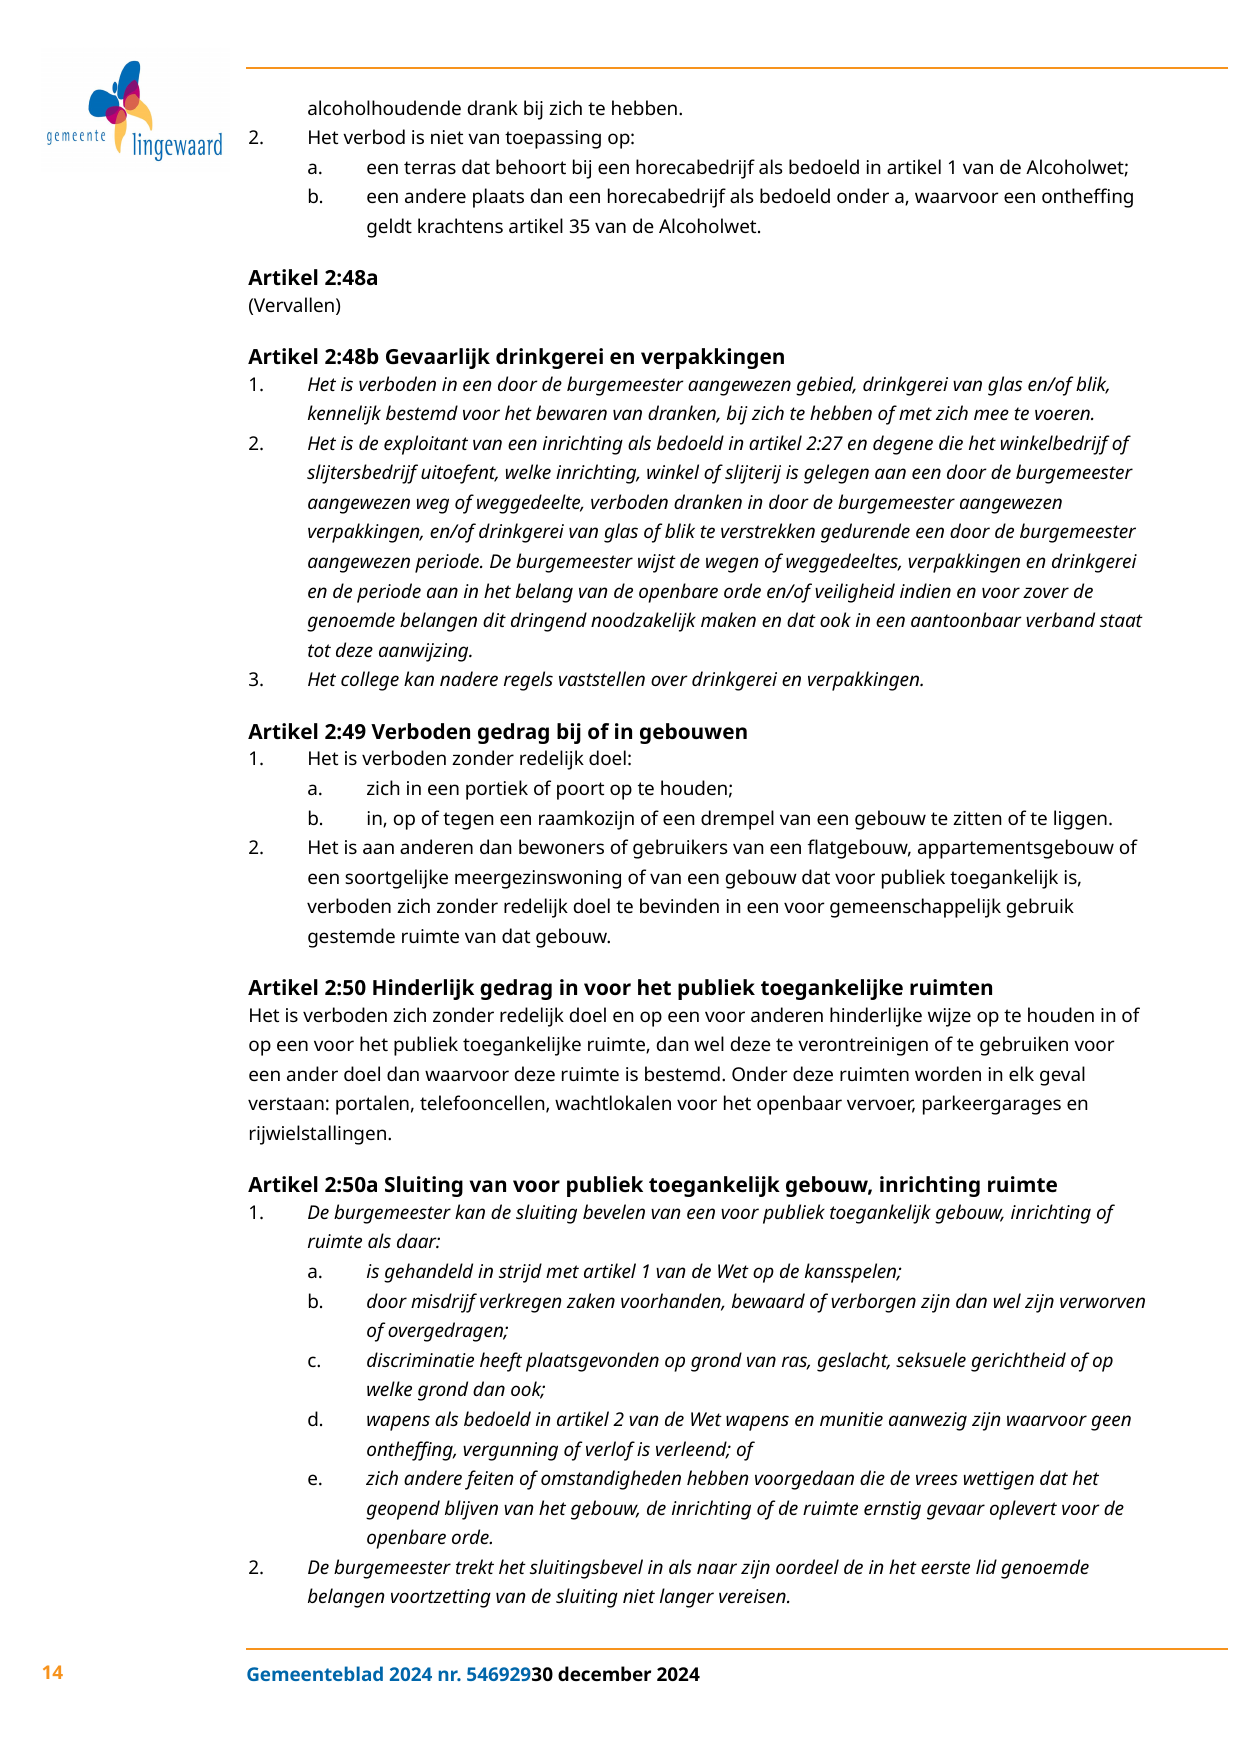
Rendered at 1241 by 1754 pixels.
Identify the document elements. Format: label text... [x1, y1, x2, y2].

list door misdrijf verkregen zaken voorhanden, bewaard of verborgen zijn dan wel zijn verworven of overgedragen; [307, 1288, 1152, 1343]
list De burgemeester trekt het sluitingsbevel in als naar zijn oordeel de in het eerste lid genoemde belangen voortzetting van de sluiting niet langer vereisen. [248, 1554, 1152, 1609]
list Het college kan nadere regels vaststellen over drinkgerei en verpakkingen. [248, 667, 1152, 692]
text Het is verboden zich zonder redelijk doel en op een voor anderen hinderlijke wijze op te houden in of op een voor het publiek toegankelijke ruimte, dan wel deze te verontreinigen of te gebruiken voor een ander doel dan waarvoor deze ruimte is bestemd. Onder deze ruimten worden in elk geval verstaan: portalen, telefooncellen, wachtlokalen voor het openbaar vervoer, parkeergarages en rijwielstallingen. [248, 1002, 1152, 1146]
text Artikel 2:50 Hinderlijk gedrag in voor het publiek toegankelijke ruimten [248, 973, 1152, 1002]
picture [41, 47, 231, 172]
list De burgemeester kan de sluiting bevelen van een voor publiek toegankelijk gebouw, inrichting of ruimte als daar: [248, 1199, 1152, 1254]
list discriminatie heeft plaatsgevonden op grond van ras, geslacht, seksuele gerichtheid of op welke grond dan ook; [307, 1347, 1152, 1402]
list Het is verboden zonder redelijk doel: [248, 746, 1152, 771]
list Het is aan anderen dan bewoners of gebruikers van een flatgebouw, appartementsgebouw of een soortgelijke meergezinswoning of van een gebouw dat voor publiek toegankelijk is, verboden zich zonder redelijk doel te bevinden in een voor gemeenschappelijk gebruik gestemde ruimte van dat gebouw. [248, 834, 1152, 949]
list is gehandeld in strijd met artikel 1 van de Wet op de kansspelen; [307, 1258, 1152, 1284]
list Het verbod is niet van toepassing op: [248, 124, 1152, 150]
text Artikel 2:48b Gevaarlijk drinkgerei en verpakkingen [248, 342, 1152, 371]
list zich in een portiek of poort op te houden; [307, 775, 1152, 801]
list een terras dat behoort bij een horecabedrijf als bedoeld in artikel 1 van de Alcoholwet; [307, 154, 1152, 180]
list zich andere feiten of omstandigheden hebben voorgedaan die de vrees wettigen dat het geopend blijven van het gebouw, de inrichting of de ruimte ernstig gevaar oplevert voor de openbare orde. [307, 1465, 1152, 1550]
text Artikel 2:48a [248, 263, 1152, 292]
list in, op of tegen een raamkozijn of een drempel van een gebouw te zitten of te liggen. [307, 805, 1152, 830]
text Artikel 2:50a Sluiting van voor publiek toegankelijk gebouw, inrichting ruimte [248, 1171, 1152, 1199]
text (Vervallen) [248, 292, 1152, 318]
text Artikel 2:49 Verboden gedrag bij of in gebouwen [248, 717, 1152, 746]
list een andere plaats dan een horecabedrijf als bedoeld onder a, waarvoor een ontheffing geldt krachtens artikel 35 van de Alcoholwet. [307, 183, 1152, 239]
list Het is de exploitant van een inrichting als bedoeld in artikel 2:27 en degene die het winkelbedrijf of slijtersbedrijf uitoefent, welke inrichting, winkel of slijterij is gelegen aan een door de burgemeester aangewezen weg of weggedeelte, verboden dranken in door de burgemeester aangewezen verpakkingen, en/of drinkgerei van glas of blik te verstrekken gedurende een door de burgemeester aangewezen periode. De burgemeester wijst de wegen of weggedeeltes, verpakkingen en drinkgerei en de periode aan in het belang van de openbare orde en/of veiligheid indien en voor zover de genoemde belangen dit dringend noodzakelijk maken en dat ook in een aantoonbaar verband staat tot deze aanwijzing. [248, 430, 1152, 663]
list wapens als bedoeld in artikel 2 van de Wet wapens en munitie aanwezig zijn waarvoor geen ontheffing, vergunning of verlof is verleend; of [307, 1406, 1152, 1461]
list alcoholhoudende drank bij zich te hebben. [248, 95, 1152, 121]
list Het is verboden in een door de burgemeester aangewezen gebied, drinkgerei van glas en/of blik, kennelijk bestemd voor het bewaren van dranken, bij zich te hebben of met zich mee te voeren. [248, 371, 1152, 426]
